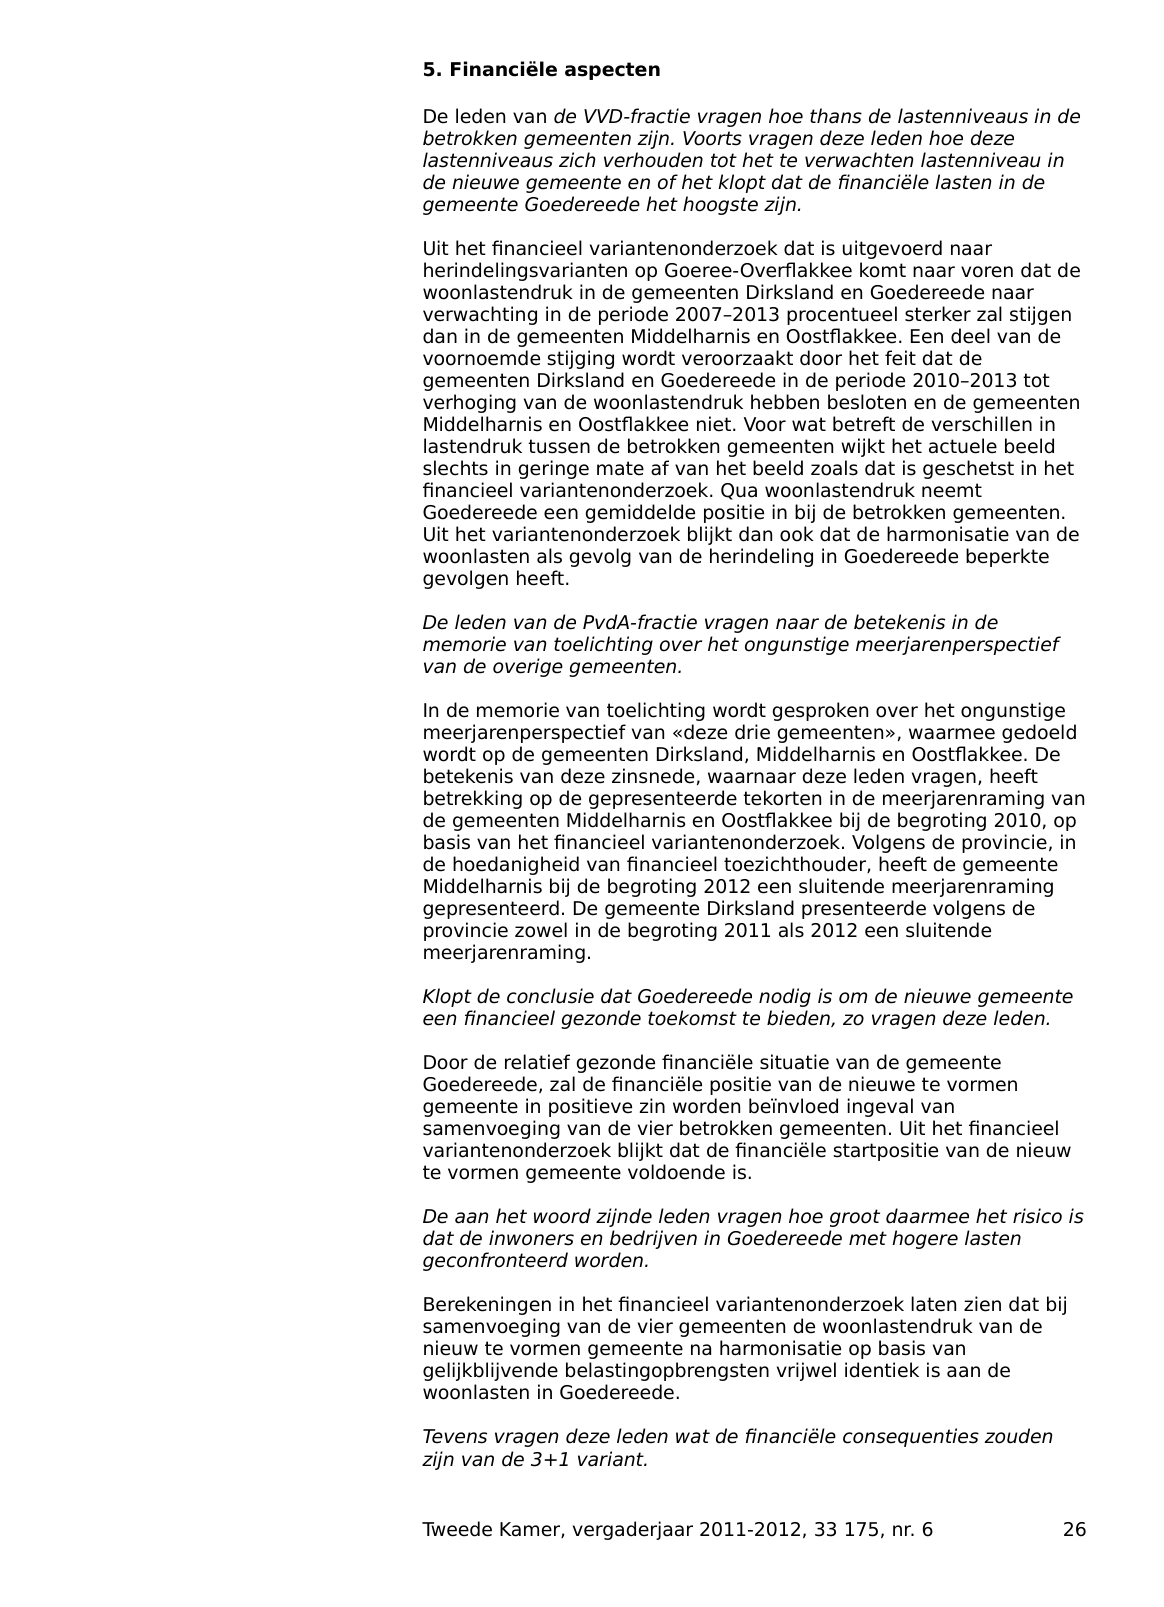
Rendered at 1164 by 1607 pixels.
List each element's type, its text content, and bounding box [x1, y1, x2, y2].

text Berekeningen in het financieel variantenonderzoek laten zien dat bij samenvoeging van de vier gemeenten de woonlastendruk van de nieuw te vormen gemeente na harmonisatie op basis van gelijkblijvende belastingopbrengsten vrijwel identiek is aan de woonlasten in Goedereede. [422, 1294, 1087, 1404]
text Klopt de conclusie dat Goedereede nodig is om de nieuwe gemeente een financieel gezonde toekomst te bieden, zo vragen deze leden. [422, 986, 1087, 1030]
subtitle 5. Financiële aspecten [422, 59, 1087, 81]
text Uit het financieel variantenonderzoek dat is uitgevoerd naar herindelingsvarianten op Goeree-Overflakkee komt naar voren dat de woonlastendruk in de gemeenten Dirksland en Goedereede naar verwachting in de periode 2007–2013 procentueel sterker zal stijgen dan in de gemeenten Middelharnis en Oostflakkee. Een deel van de voornoemde stijging wordt veroorzaakt door het feit dat de gemeenten Dirksland en Goedereede in de periode 2010–2013 tot verhoging van de woonlastendruk hebben besloten en de gemeenten Middelharnis en Oostflakkee niet. Voor wat betreft de verschillen in lastendruk tussen de betrokken gemeenten wijkt het actuele beeld slechts in geringe mate af van het beeld zoals dat is geschetst in het financieel variantenonderzoek. Qua woonlastendruk neemt Goedereede een gemiddelde positie in bij de betrokken gemeenten. Uit het variantenonderzoek blijkt dan ook dat de harmonisatie van de woonlasten als gevolg van de herindeling in Goedereede beperkte gevolgen heeft. [422, 238, 1087, 590]
text De leden van de PvdA-fractie vragen naar de betekenis in de memorie van toelichting over het ongunstige meerjarenperspectief van de overige gemeenten. [422, 612, 1087, 678]
text In de memorie van toelichting wordt gesproken over het ongunstige meerjarenperspectief van «deze drie gemeenten», waarmee gedoeld wordt op de gemeenten Dirksland, Middelharnis en Oostflakkee. De betekenis van deze zinsnede, waarnaar deze leden vragen, heeft betrekking op de gepresenteerde tekorten in de meerjarenraming van de gemeenten Middelharnis en Oostflakkee bij de begroting 2010, op basis van het financieel variantenonderzoek. Volgens de provincie, in de hoedanigheid van financieel toezichthouder, heeft de gemeente Middelharnis bij de begroting 2012 een sluitende meerjarenraming gepresenteerd. De gemeente Dirksland presenteerde volgens de provincie zowel in de begroting 2011 als 2012 een sluitende meerjarenraming. [422, 700, 1087, 964]
text De aan het woord zijnde leden vragen hoe groot daarmee het risico is dat de inwoners en bedrijven in Goedereede met hogere lasten geconfronteerd worden. [422, 1206, 1087, 1272]
text De leden van de VVD-fractie vragen hoe thans de lastenniveaus in de betrokken gemeenten zijn. Voorts vragen deze leden hoe deze lastenniveaus zich verhouden tot het te verwachten lastenniveau in de nieuwe gemeente en of het klopt dat de financiële lasten in de gemeente Goedereede het hoogste zijn. [422, 106, 1087, 216]
text Door de relatief gezonde financiële situatie van de gemeente Goedereede, zal de financiële positie van de nieuwe te vormen gemeente in positieve zin worden beïnvloed ingeval van samenvoeging van de vier betrokken gemeenten. Uit het financieel variantenonderzoek blijkt dat de financiële startpositie van de nieuw te vormen gemeente voldoende is. [422, 1052, 1087, 1184]
text Tevens vragen deze leden wat de financiële consequenties zouden zijn van de 3+1 variant. [422, 1426, 1087, 1470]
